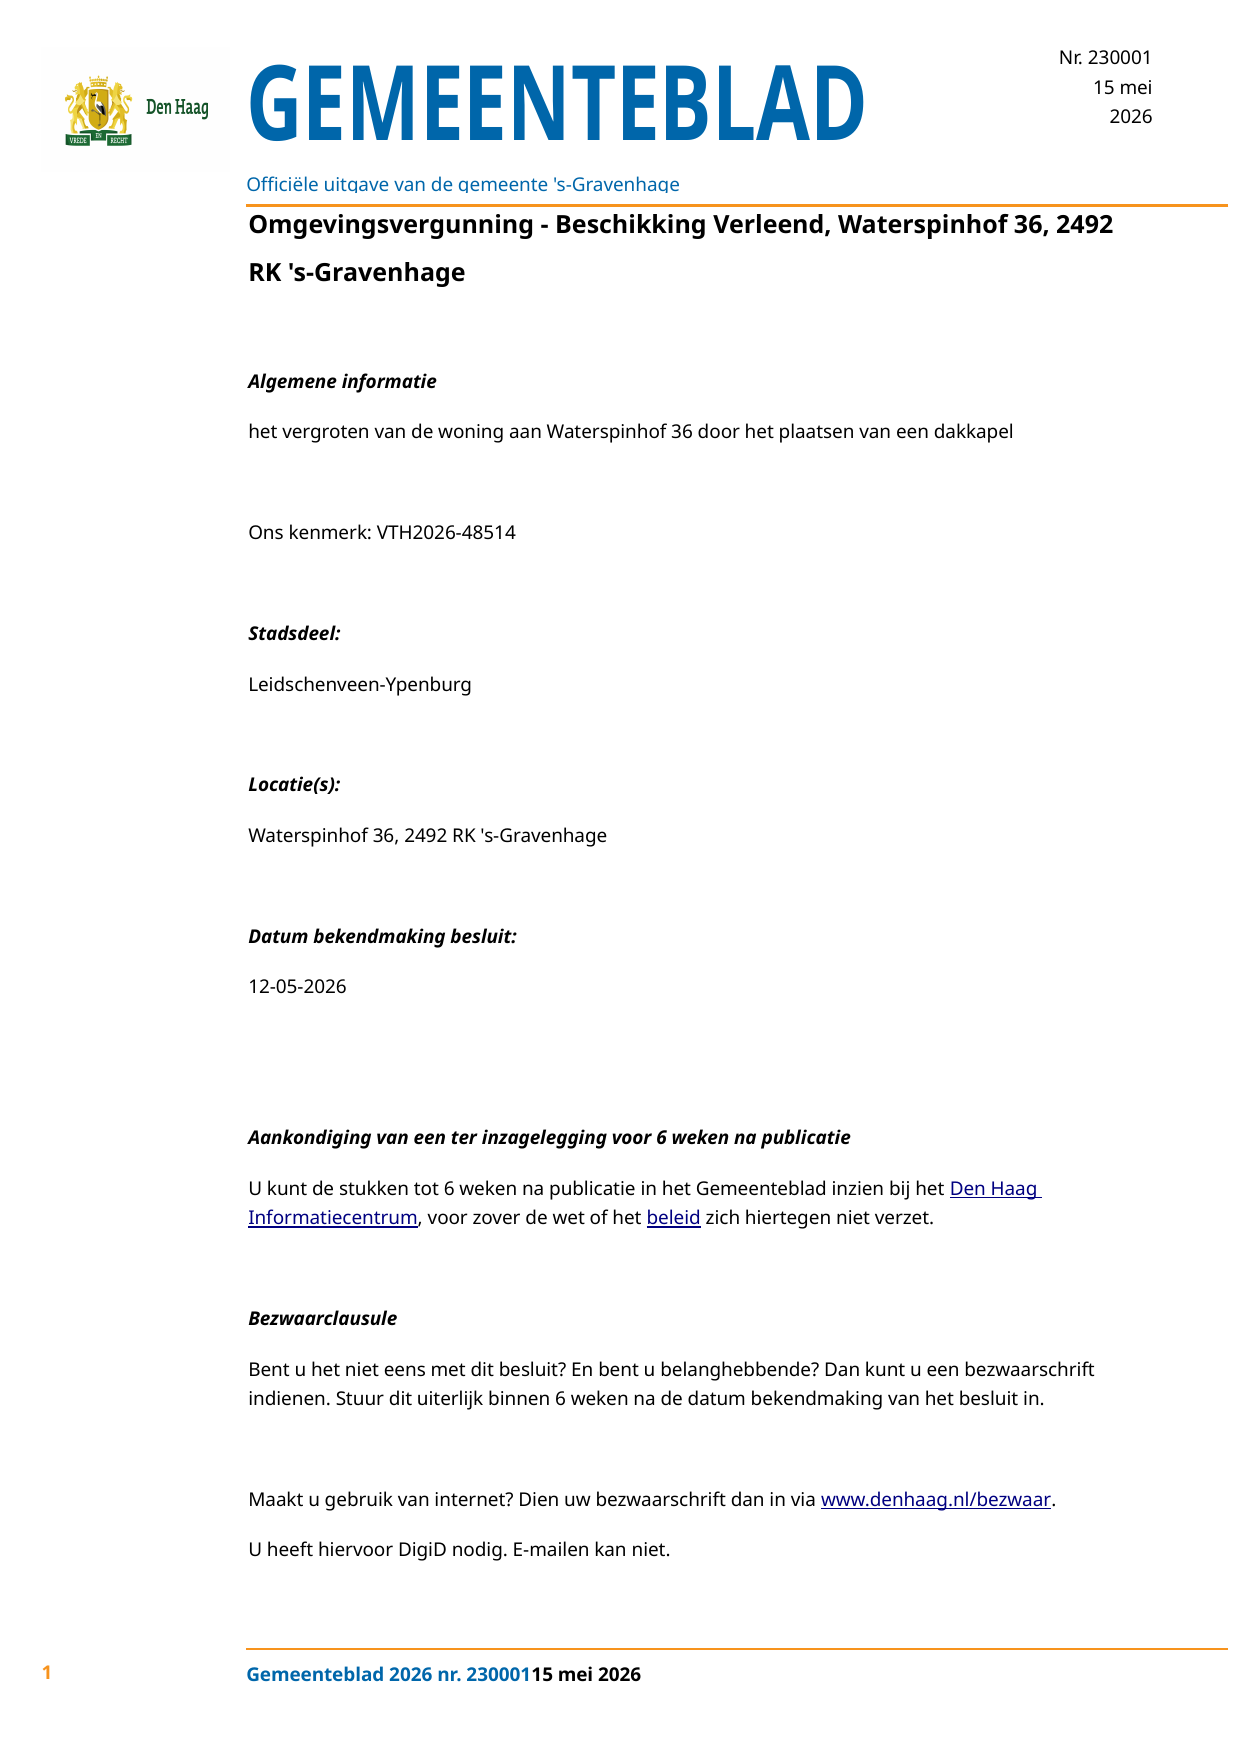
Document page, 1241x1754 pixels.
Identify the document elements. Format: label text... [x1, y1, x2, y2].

text Stadsdeel: [248, 620, 1152, 646]
text Aankondiging van een ter inzagelegging voor 6 weken na publicatie [248, 1124, 1152, 1150]
text Waterspinhof 36, 2492 RK 's-Gravenhage [248, 822, 1152, 848]
text Maakt u gebruik van internet? Dien uw bezwaarschrift dan in via www.denhaag.nl/bezwaar. [248, 1486, 1152, 1512]
text Locatie(s): [248, 772, 1152, 797]
text Datum bekendmaking besluit: [248, 923, 1152, 949]
text 12-05-2026 [248, 973, 1152, 999]
text Leidschenveen-Ypenburg [248, 671, 1152, 697]
text Algemene informatie [248, 368, 1152, 394]
text Omgevingsvergunning - Beschikking Verleend, Waterspinhof 36, 2492 RK 's-Gravenhage [248, 207, 1152, 288]
text Bent u het niet eens met dit besluit? En bent u belanghebbende? Dan kunt u een bezwaarschrift indienen. Stuur dit uiterlijk binnen 6 weken na de datum bekendmaking van het besluit in. [248, 1356, 1152, 1411]
text Ons kenmerk: VTH2026-48514 [248, 519, 1152, 545]
text Bezwaarclausule [248, 1305, 1152, 1331]
text U kunt de stukken tot 6 weken na publicatie in het Gemeenteblad inzien bij het Den Haag Informatiecentrum, voor zover de wet of het beleid zich hiertegen niet verzet. [248, 1175, 1152, 1230]
text U heeft hiervoor DigiD nodig. E-mailen kan niet. [248, 1537, 1152, 1562]
picture [41, 47, 231, 172]
text het vergroten van de woning aan Waterspinhof 36 door het plaatsen van een dakkapel [248, 419, 1152, 444]
